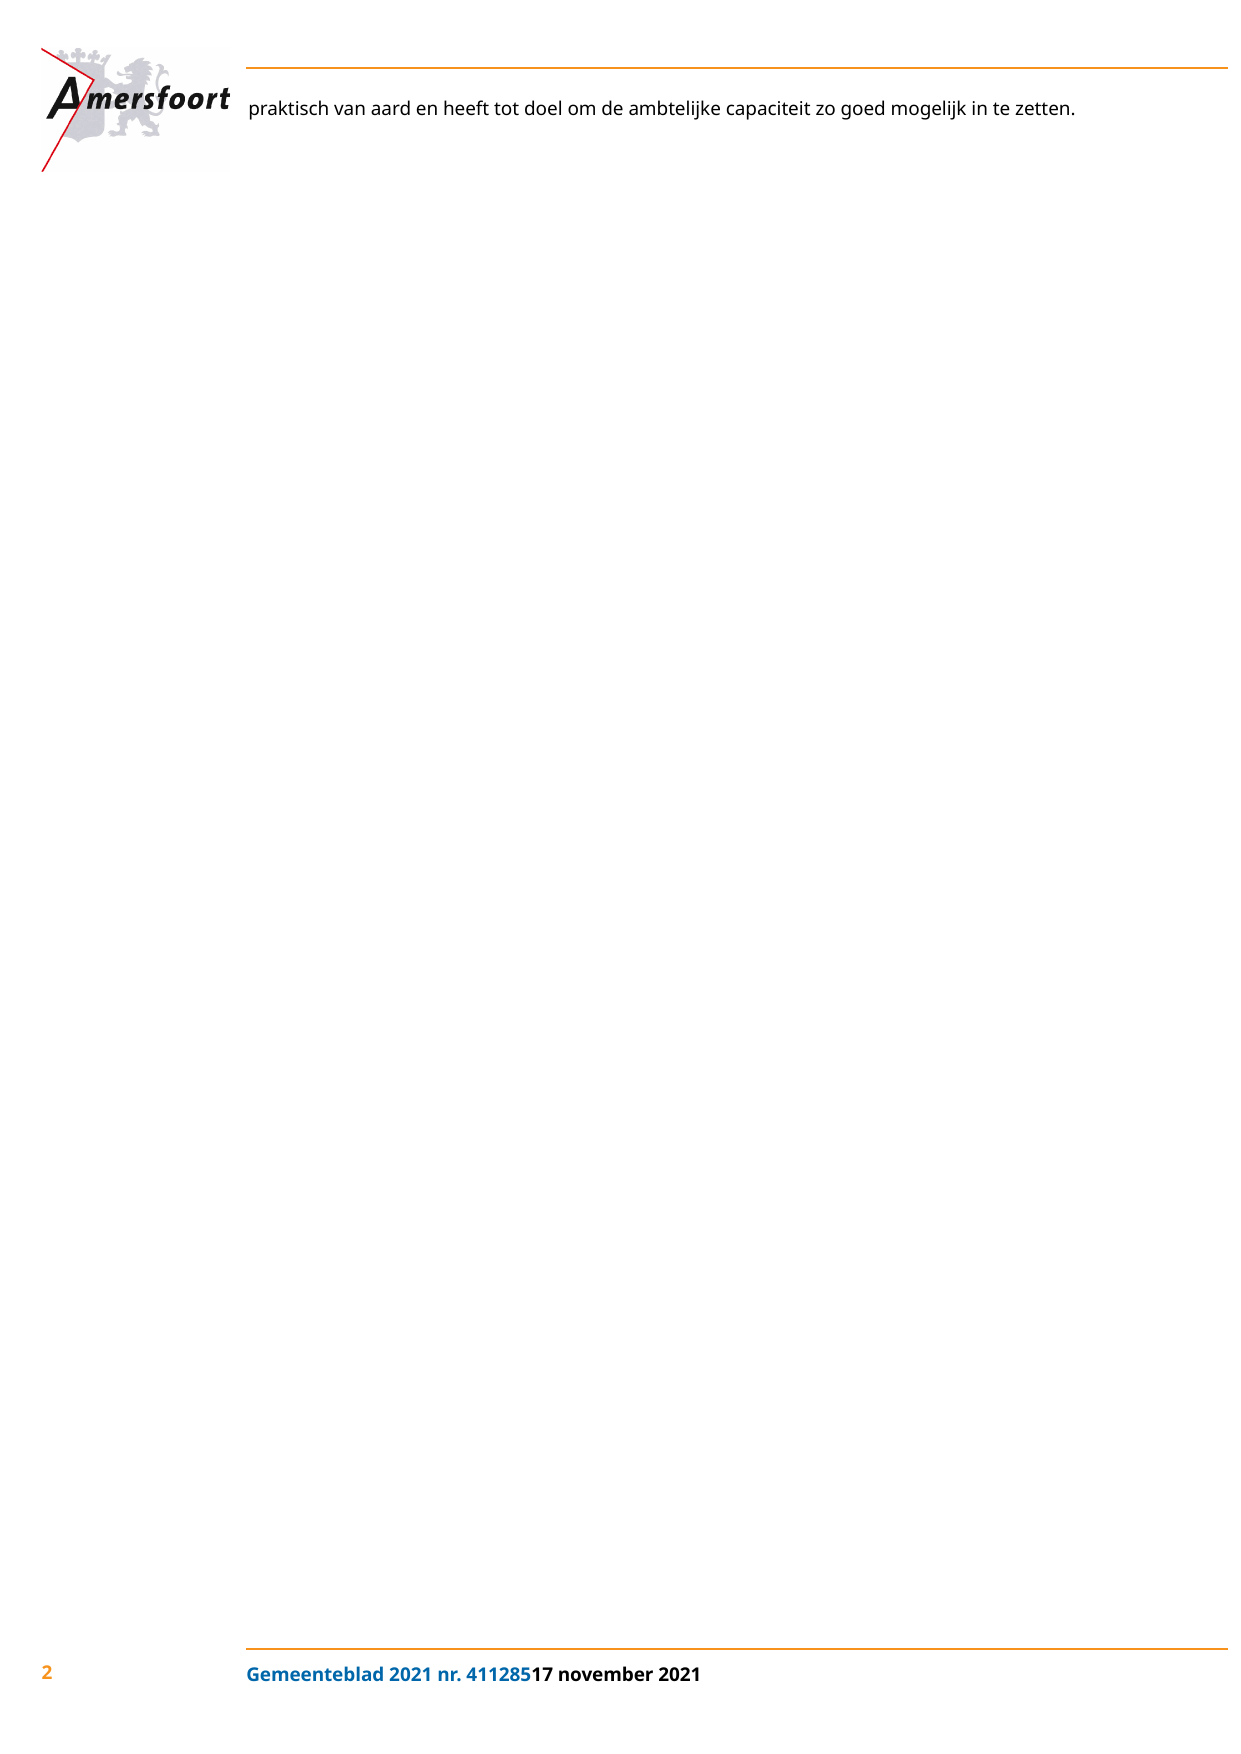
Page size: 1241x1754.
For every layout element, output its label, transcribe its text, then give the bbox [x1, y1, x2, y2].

picture [41, 47, 231, 172]
text praktisch van aard en heeft tot doel om de ambtelijke capaciteit zo goed mogelijk in te zetten. [248, 95, 1152, 121]
